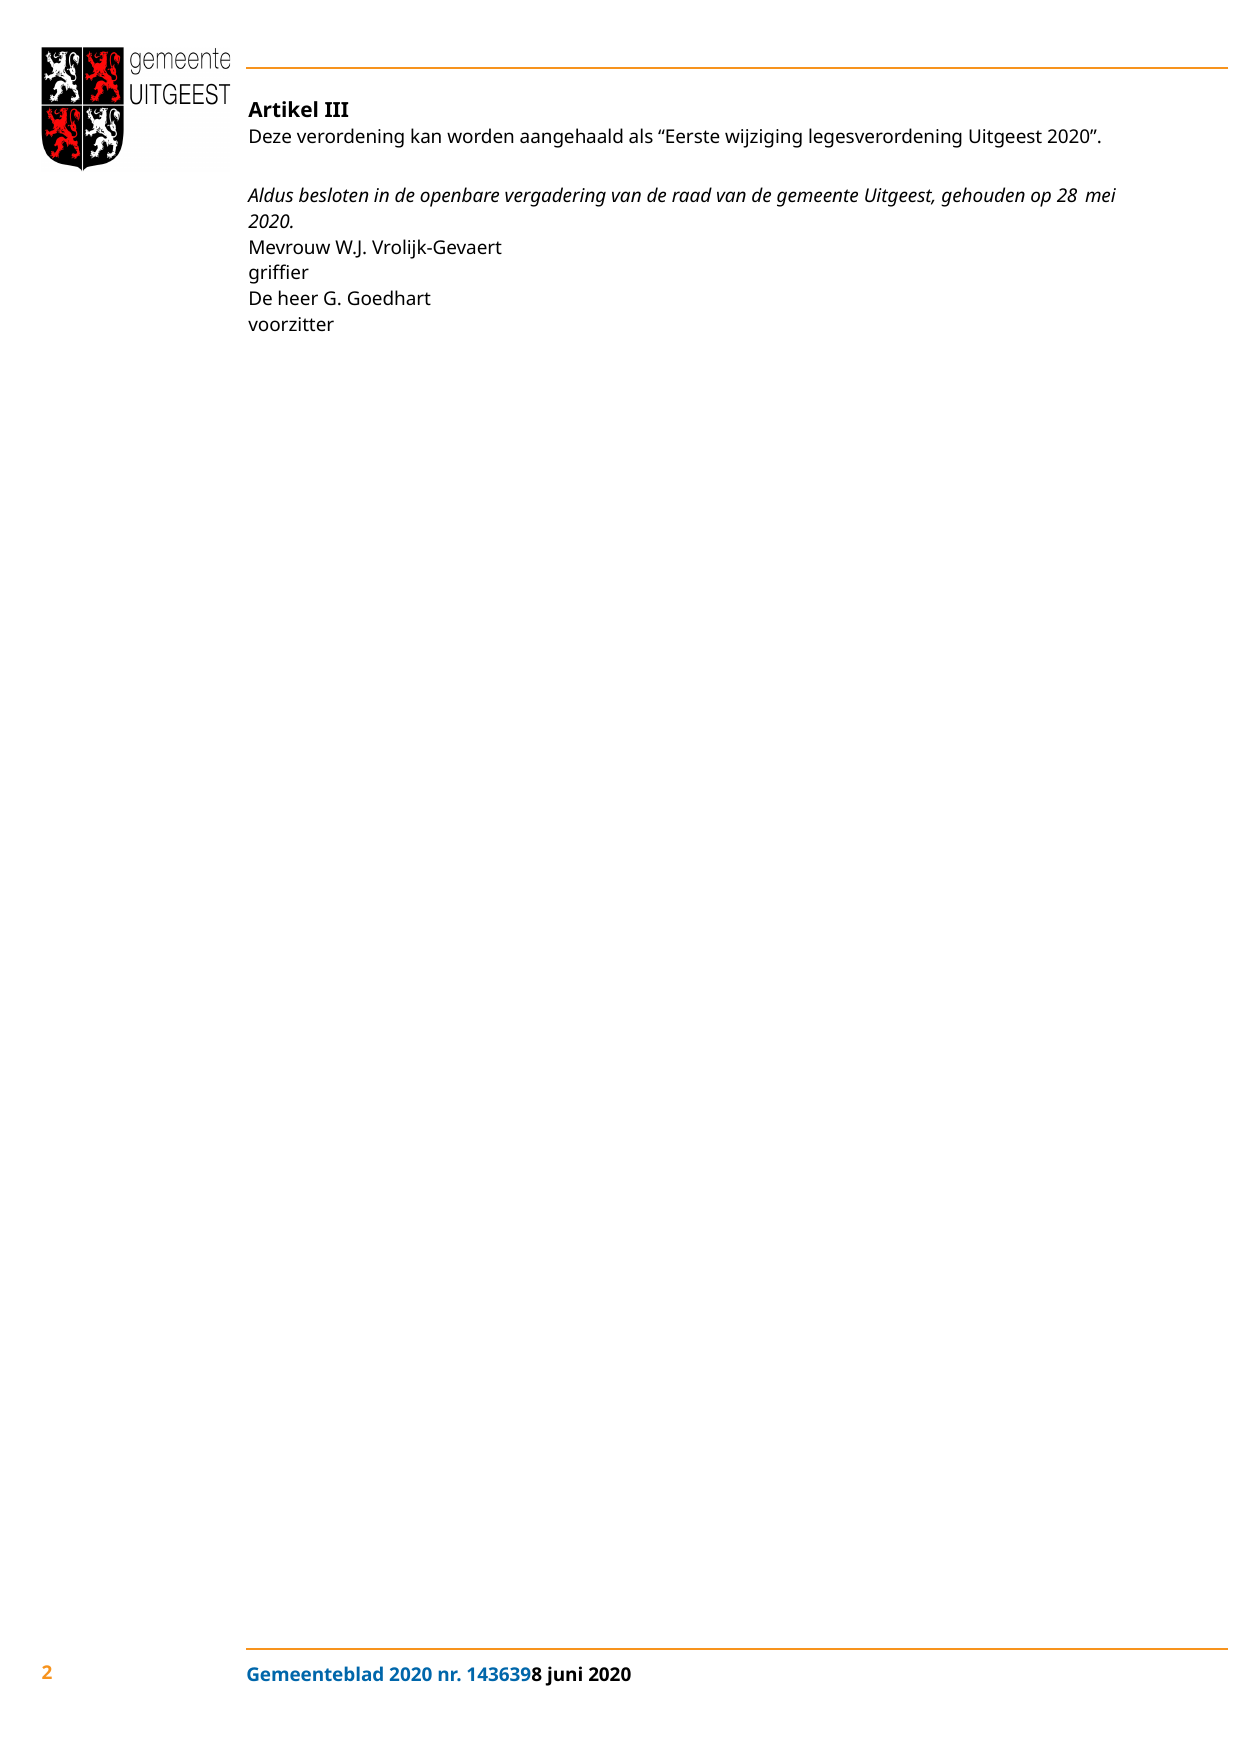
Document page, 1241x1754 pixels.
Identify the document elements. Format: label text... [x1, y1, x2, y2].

text Aldus besloten in de openbare vergadering van de raad van de gemeente Uitgeest, gehouden op 28 mei 2020. [248, 182, 1152, 234]
text Deze verordening kan worden aangehaald als “Eerste wijziging legesverordening Uitgeest 2020”. [248, 123, 1152, 149]
text Mevrouw W.J. Vrolijk-Gevaert [248, 234, 1152, 259]
text griffier [248, 259, 1152, 285]
picture [41, 47, 231, 172]
text De heer G. Goedhart [248, 285, 1152, 311]
text voorzitter [248, 311, 1152, 337]
text Artikel III [248, 95, 1152, 123]
